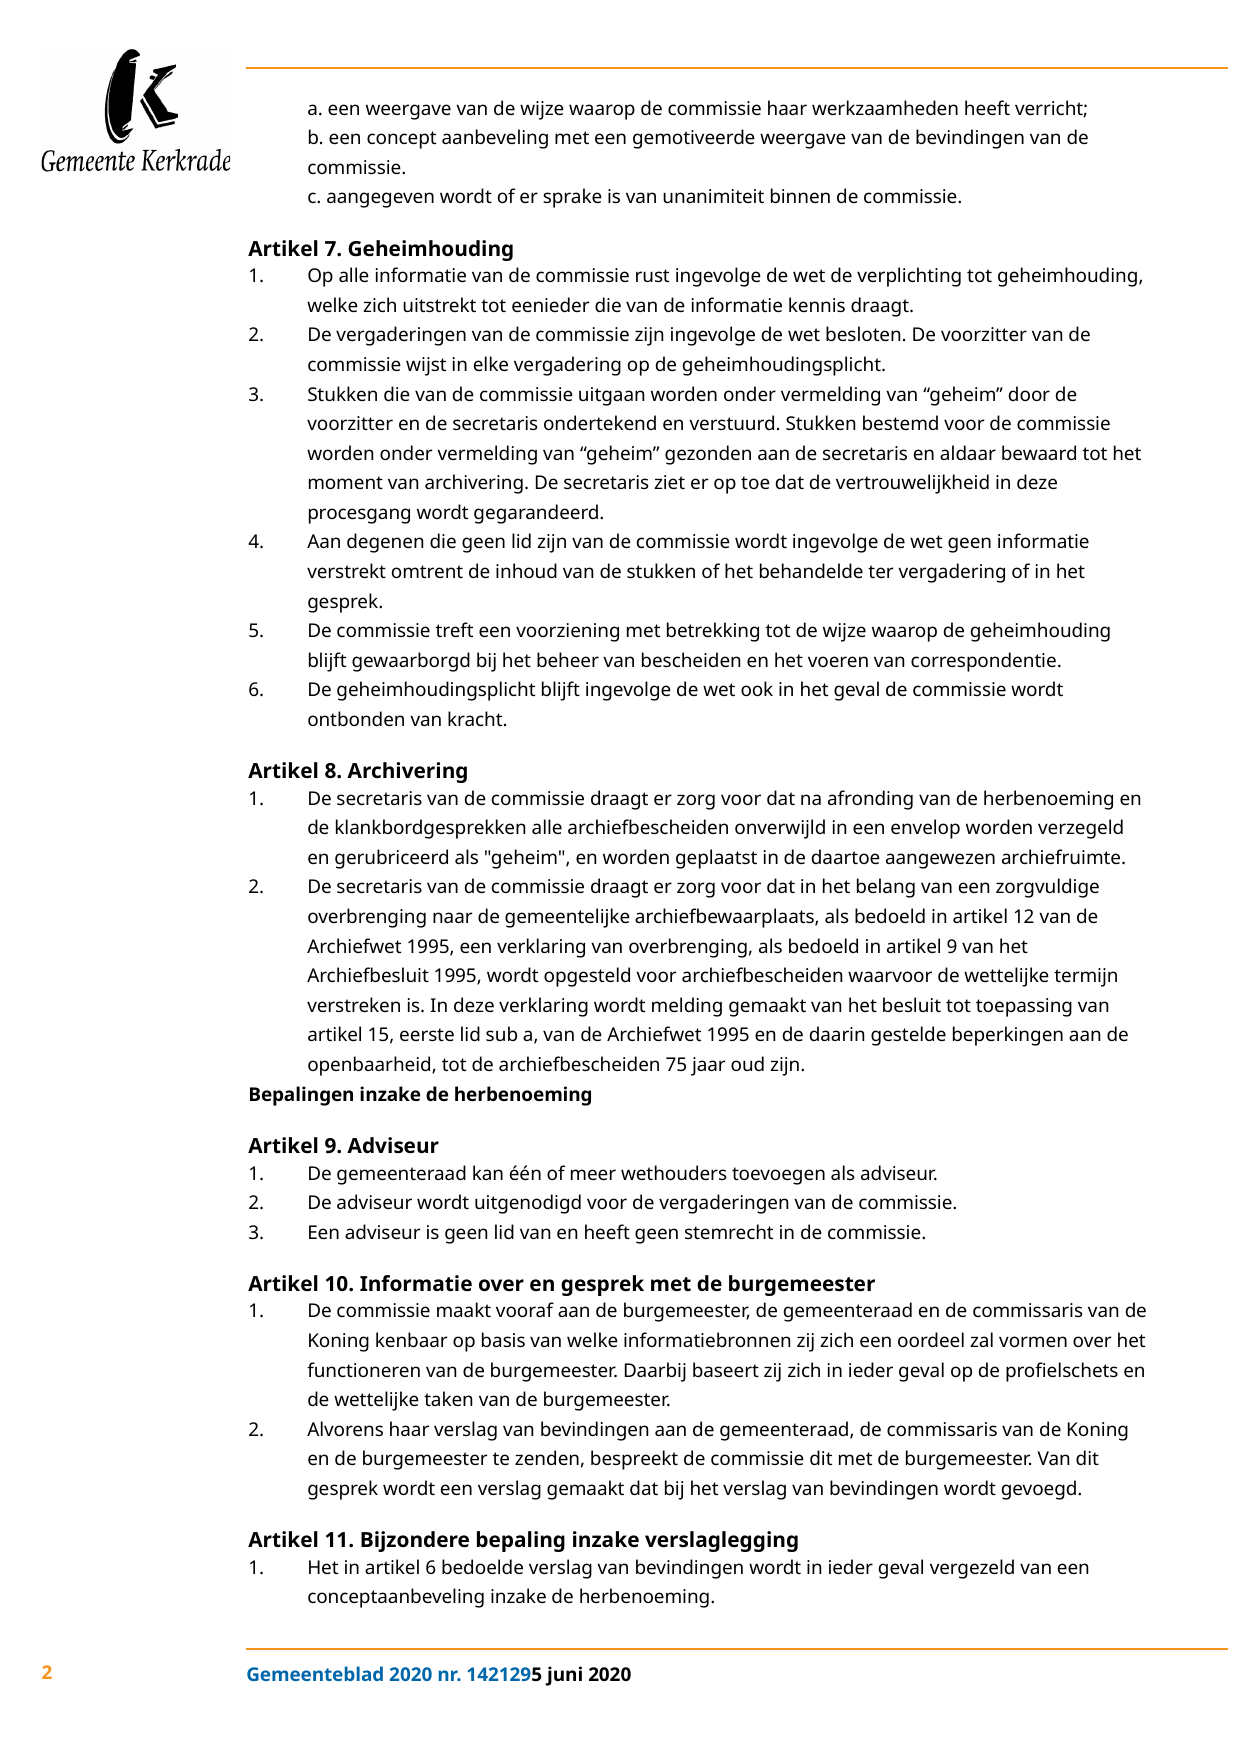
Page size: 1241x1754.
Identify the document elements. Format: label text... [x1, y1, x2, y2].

list Op alle informatie van de commissie rust ingevolge de wet de verplichting tot geheimhouding, welke zich uitstrekt tot eenieder die van de informatie kennis draagt. [248, 262, 1152, 318]
text Artikel 10. Informatie over en gesprek met de burgemeester [248, 1269, 1152, 1298]
list Stukken die van de commissie uitgaan worden onder vermelding van “geheim” door de voorzitter en de secretaris ondertekend en verstuurd. Stukken bestemd voor de commissie worden onder vermelding van “geheim” gezonden aan de secretaris en aldaar bewaard tot het moment van archivering. De secretaris ziet er op toe dat de vertrouwelijkheid in deze procesgang wordt gegarandeerd. [248, 381, 1152, 525]
list De commissie treft een voorziening met betrekking tot de wijze waarop de geheimhouding blijft gewaarborgd bij het beheer van bescheiden en het voeren van correspondentie. [248, 617, 1152, 673]
list De gemeenteraad kan één of meer wethouders toevoegen als adviseur. [248, 1160, 1152, 1185]
text Bepalingen inzake de herbenoeming [248, 1081, 1152, 1107]
list De secretaris van de commissie draagt er zorg voor dat in het belang van een zorgvuldige overbrenging naar de gemeentelijke archiefbewaarplaats, als bedoeld in artikel 12 van de Archiefwet 1995, een verklaring van overbrenging, als bedoeld in artikel 9 van het Archiefbesluit 1995, wordt opgesteld voor archiefbescheiden waarvoor de wettelijke termijn verstreken is. In deze verklaring wordt melding gemaakt van het besluit tot toepassing van artikel 15, eerste lid sub a, van de Archiefwet 1995 en de daarin gestelde beperkingen aan de openbaarheid, tot de archiefbescheiden 75 jaar oud zijn. [248, 874, 1152, 1077]
list Aan degenen die geen lid zijn van de commissie wordt ingevolge de wet geen informatie verstrekt omtrent de inhoud van de stukken of het behandelde ter vergadering of in het gesprek. [248, 529, 1152, 613]
list b. een concept aanbeveling met een gemotiveerde weergave van de bevindingen van de commissie. [248, 124, 1152, 180]
list De geheimhoudingsplicht blijft ingevolge de wet ook in het geval de commissie wordt ontbonden van kracht. [248, 677, 1152, 732]
text Artikel 9. Adviseur [248, 1131, 1152, 1160]
text Artikel 11. Bijzondere bepaling inzake verslaglegging [248, 1526, 1152, 1554]
list Alvorens haar verslag van bevindingen aan de gemeenteraad, de commissaris van de Koning en de burgemeester te zenden, bespreekt de commissie dit met de burgemeester. Van dit gesprek wordt een verslag gemaakt dat bij het verslag van bevindingen wordt gevoegd. [248, 1416, 1152, 1501]
list c. aangegeven wordt of er sprake is van unanimiteit binnen de commissie. [248, 183, 1152, 209]
list De adviseur wordt uitgenodigd voor de vergaderingen van de commissie. [248, 1189, 1152, 1215]
list Het in artikel 6 bedoelde verslag van bevindingen wordt in ieder geval vergezeld van een conceptaanbeveling inzake de herbenoeming. [248, 1554, 1152, 1609]
text Artikel 8. Archivering [248, 757, 1152, 785]
list De commissie maakt vooraf aan de burgemeester, de gemeenteraad en de commissaris van de Koning kenbaar op basis van welke informatiebronnen zij zich een oordeel zal vormen over het functioneren van de burgemeester. Daarbij baseert zij zich in ieder geval op de profielschets en de wettelijke taken van de burgemeester. [248, 1298, 1152, 1412]
list De secretaris van de commissie draagt er zorg voor dat na afronding van de herbenoeming en de klankbordgesprekken alle archiefbescheiden onverwijld in een envelop worden verzegeld en gerubriceerd als "geheim", en worden geplaatst in de daartoe aangewezen archiefruimte. [248, 785, 1152, 870]
list Een adviseur is geen lid van en heeft geen stemrecht in de commissie. [248, 1219, 1152, 1244]
list De vergaderingen van de commissie zijn ingevolge de wet besloten. De voorzitter van de commissie wijst in elke vergadering op de geheimhoudingsplicht. [248, 322, 1152, 377]
list a. een weergave van de wijze waarop de commissie haar werkzaamheden heeft verricht; [248, 95, 1152, 121]
picture [41, 47, 231, 172]
text Artikel 7. Geheimhouding [248, 234, 1152, 262]
